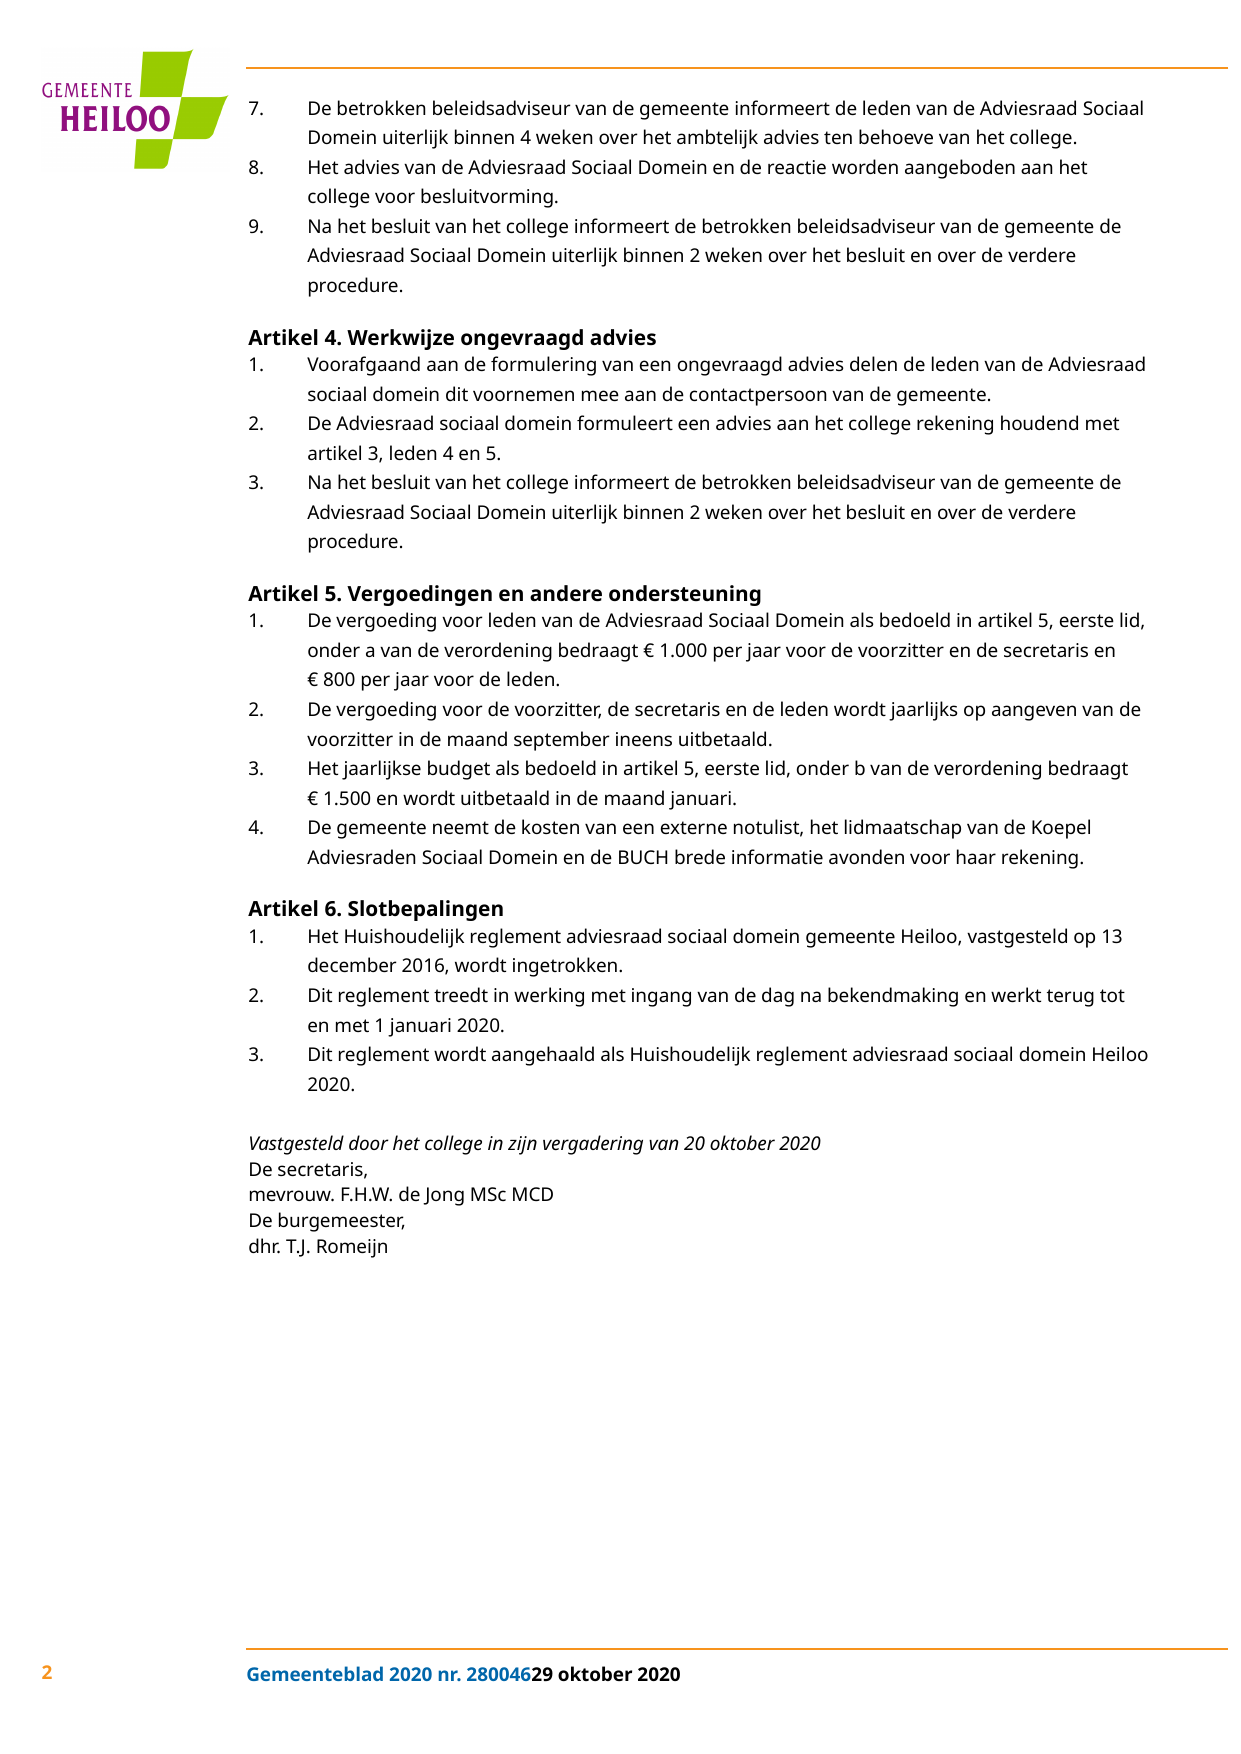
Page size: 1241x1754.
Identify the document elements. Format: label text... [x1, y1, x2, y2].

text Artikel 6. Slotbepalingen [248, 894, 1152, 923]
list Na het besluit van het college informeert de betrokken beleidsadviseur van de gemeente de Adviesraad Sociaal Domein uiterlijk binnen 2 weken over het besluit en over de verdere procedure. [248, 469, 1152, 554]
text Vastgesteld door het college in zijn vergadering van 20 oktober 2020 [248, 1130, 1152, 1156]
list Voorafgaand aan de formulering van een ongevraagd advies delen de leden van de Adviesraad sociaal domein dit voornemen mee aan de contactpersoon van de gemeente. [248, 351, 1152, 406]
picture [41, 47, 231, 172]
text mevrouw. F.H.W. de Jong MSc MCD [248, 1182, 1152, 1207]
text Artikel 5. Vergoedingen en andere ondersteuning [248, 579, 1152, 607]
list Het advies van de Adviesraad Sociaal Domein en de reactie worden aangeboden aan het college voor besluitvorming. [248, 154, 1152, 209]
text Artikel 4. Werkwijze ongevraagd advies [248, 323, 1152, 351]
text De secretaris, [248, 1156, 1152, 1182]
list De vergoeding voor de voorzitter, de secretaris en de leden wordt jaarlijks op aangeven van de voorzitter in de maand september ineens uitbetaald. [248, 696, 1152, 752]
list Dit reglement wordt aangehaald als Huishoudelijk reglement adviesraad sociaal domein Heiloo 2020. [248, 1041, 1152, 1097]
list Na het besluit van het college informeert de betrokken beleidsadviseur van de gemeente de Adviesraad Sociaal Domein uiterlijk binnen 2 weken over het besluit en over de verdere procedure. [248, 213, 1152, 298]
list Dit reglement treedt in werking met ingang van de dag na bekendmaking en werkt terug tot en met 1 januari 2020. [248, 982, 1152, 1037]
list De gemeente neemt de kosten van een externe notulist, het lidmaatschap van de Koepel Adviesraden Sociaal Domein en de BUCH brede informatie avonden voor haar rekening. [248, 814, 1152, 870]
list Het jaarlijkse budget als bedoeld in artikel 5, eerste lid, onder b van de verordening bedraagt € 1.500 en wordt uitbetaald in de maand januari. [248, 755, 1152, 811]
text De burgemeester, [248, 1207, 1152, 1233]
list De betrokken beleidsadviseur van de gemeente informeert de leden van de Adviesraad Sociaal Domein uiterlijk binnen 4 weken over het ambtelijk advies ten behoeve van het college. [248, 95, 1152, 150]
list De Adviesraad sociaal domein formuleert een advies aan het college rekening houdend met artikel 3, leden 4 en 5. [248, 410, 1152, 466]
list De vergoeding voor leden van de Adviesraad Sociaal Domein als bedoeld in artikel 5, eerste lid, onder a van de verordening bedraagt € 1.000 per jaar voor de voorzitter en de secretaris en € 800 per jaar voor de leden. [248, 607, 1152, 692]
list Het Huishoudelijk reglement adviesraad sociaal domein gemeente Heiloo, vastgesteld op 13 december 2016, wordt ingetrokken. [248, 923, 1152, 978]
text dhr. T.J. Romeijn [248, 1233, 1152, 1259]
